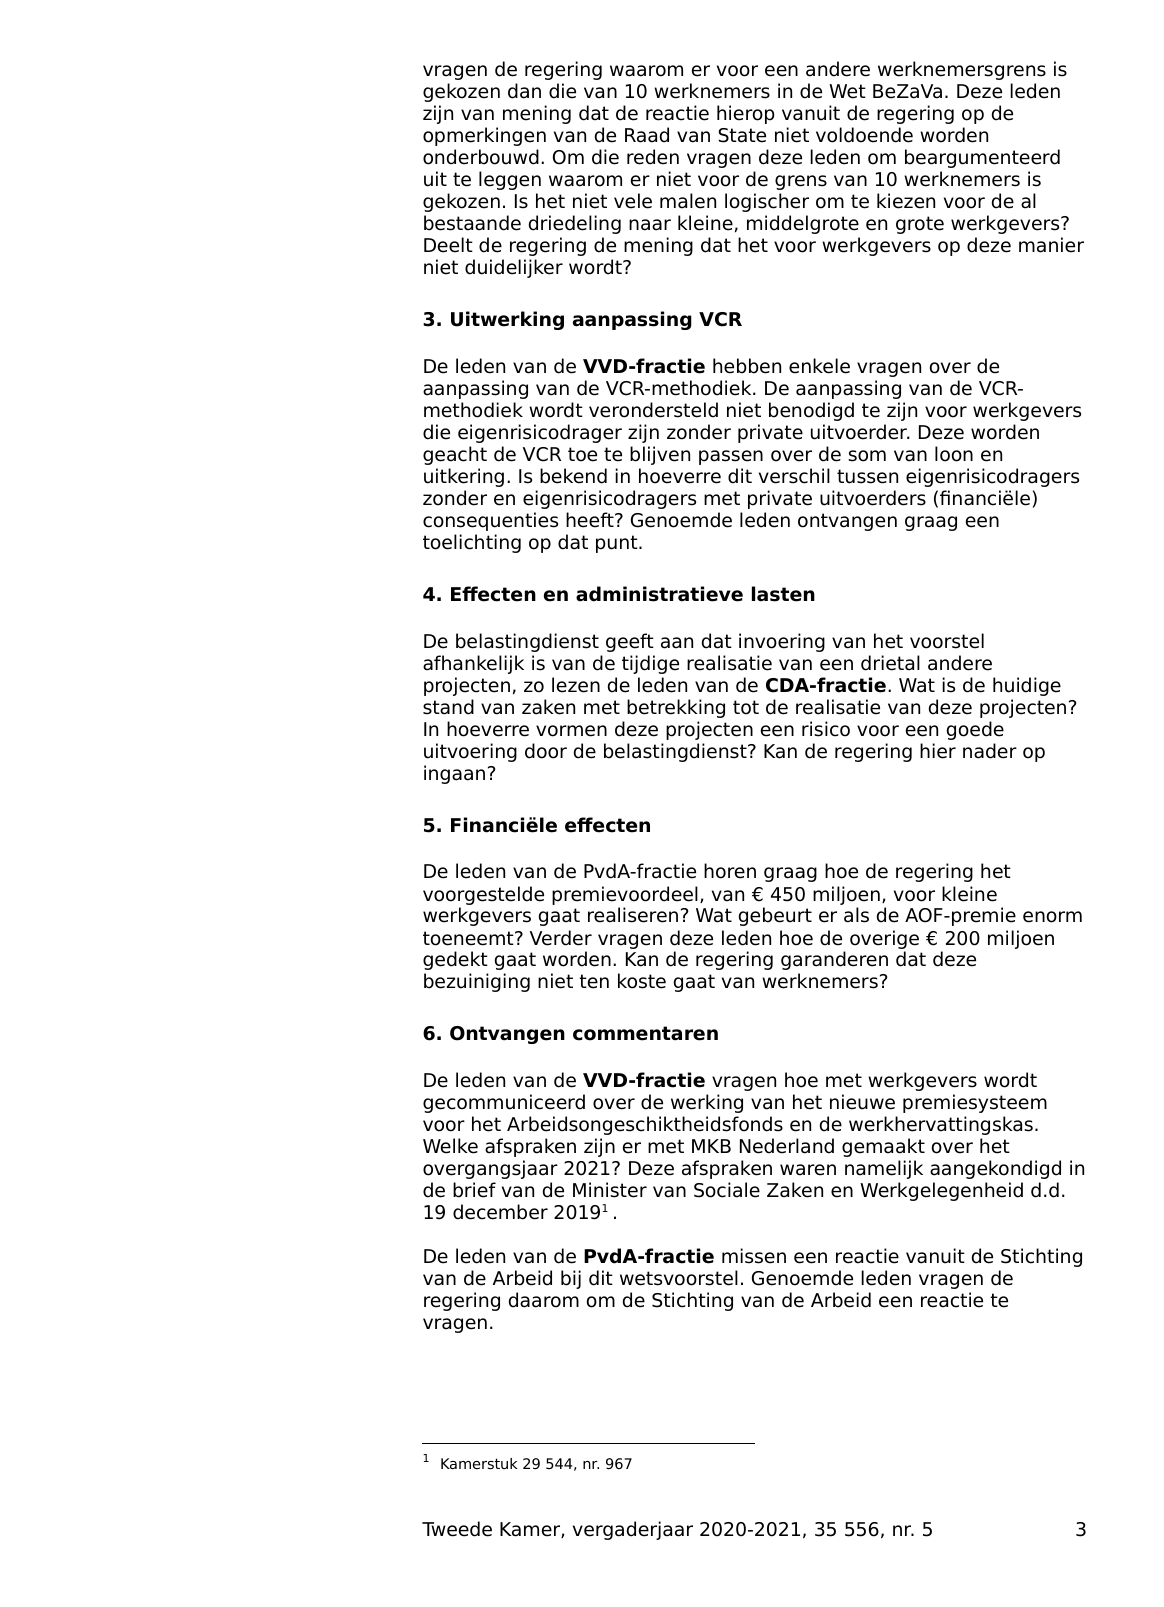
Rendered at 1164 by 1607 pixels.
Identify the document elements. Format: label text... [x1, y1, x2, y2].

text De leden van de PvdA-fractie missen een reactie vanuit de Stichting van de Arbeid bij dit wetsvoorstel. Genoemde leden vragen de regering daarom om de Stichting van de Arbeid een reactie te vragen. [422, 1246, 1087, 1334]
text De belastingdienst geeft aan dat invoering van het voorstel afhankelijk is van de tijdige realisatie van een drietal andere projecten, zo lezen de leden van de CDA-fractie. Wat is de huidige stand van zaken met betrekking tot de realisatie van deze projecten? In hoeverre vormen deze projecten een risico voor een goede uitvoering door de belastingdienst? Kan de regering hier nader op ingaan? [422, 631, 1087, 784]
subtitle 4. Effecten en administratieve lasten [422, 584, 1087, 606]
subtitle 3. Uitwerking aanpassing VCR [422, 309, 1087, 331]
text De leden van de PvdA-fractie horen graag hoe de regering het voorgestelde premievoordeel, van € 450 miljoen, voor kleine werkgevers gaat realiseren? Wat gebeurt er als de AOF-premie enorm toeneemt? Verder vragen deze leden hoe de overige € 200 miljoen gedekt gaat worden. Kan de regering garanderen dat deze bezuiniging niet ten koste gaat van werknemers? [422, 861, 1087, 993]
text De leden van de VVD-fractie vragen hoe met werkgevers wordt gecommuniceerd over de werking van het nieuwe premiesysteem voor het Arbeidsongeschiktheidsfonds en de werkhervattingskas. Welke afspraken zijn er met MKB Nederland gemaakt over het overgangsjaar 2021? Deze afspraken waren namelijk aangekondigd in de brief van de Minister van Sociale Zaken en Werkgelegenheid d.d. 19 december 2019. [422, 1070, 1087, 1224]
text vragen de regering waarom er voor een andere werknemersgrens is gekozen dan die van 10 werknemers in de Wet BeZaVa. Deze leden zijn van mening dat de reactie hierop vanuit de regering op de opmerkingen van de Raad van State niet voldoende worden onderbouwd. Om die reden vragen deze leden om beargumenteerd uit te leggen waarom er niet voor de grens van 10 werknemers is gekozen. Is het niet vele malen logischer om te kiezen voor de al bestaande driedeling naar kleine, middelgrote en grote werkgevers? Deelt de regering de mening dat het voor werkgevers op deze manier niet duidelijker wordt? [422, 59, 1087, 279]
text De leden van de VVD-fractie hebben enkele vragen over de aanpassing van de VCR-methodiek. De aanpassing van de VCR-methodiek wordt verondersteld niet benodigd te zijn voor werkgevers die eigenrisicodrager zijn zonder private uitvoerder. Deze worden geacht de VCR toe te blijven passen over de som van loon en uitkering. Is bekend in hoeverre dit verschil tussen eigenrisicodragers zonder en eigenrisicodragers met private uitvoerders (financiële) consequenties heeft? Genoemde leden ontvangen graag een toelichting op dat punt. [422, 356, 1087, 554]
subtitle 5. Financiële effecten [422, 814, 1087, 836]
subtitle 6. Ontvangen commentaren [422, 1023, 1087, 1045]
text Kamerstuk 29 544, nr. 967 [422, 1452, 1087, 1474]
